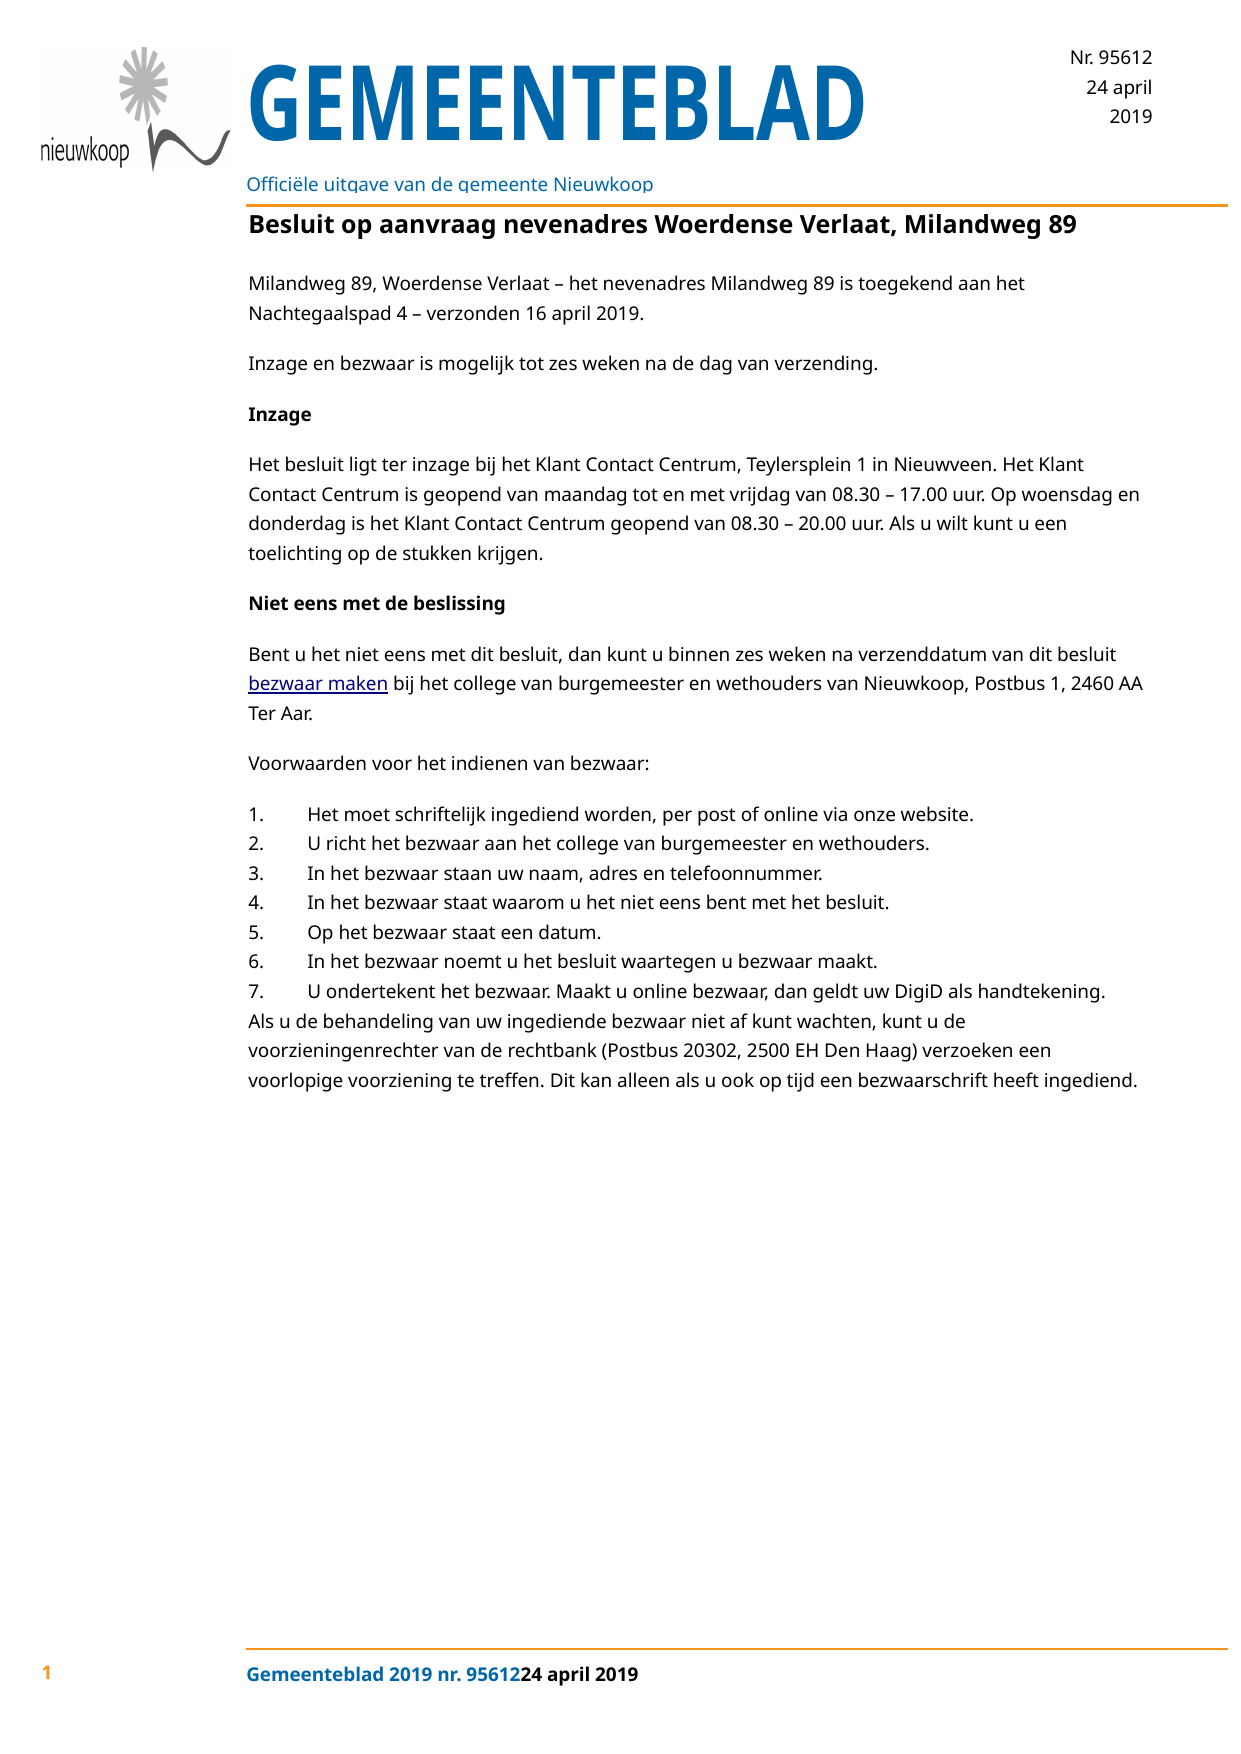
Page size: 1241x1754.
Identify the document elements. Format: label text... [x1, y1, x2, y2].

list Het moet schriftelijk ingediend worden, per post of online via onze website. [248, 801, 1152, 826]
list Op het bezwaar staat een datum. [248, 919, 1152, 945]
text Besluit op aanvraag nevenadres Woerdense Verlaat, Milandweg 89 [248, 207, 1152, 241]
list In het bezwaar noemt u het besluit waartegen u bezwaar maakt. [248, 949, 1152, 974]
list U richt het bezwaar aan het college van burgemeester en wethouders. [248, 830, 1152, 856]
text Inzage [248, 401, 1152, 426]
picture [41, 47, 231, 172]
text Als u de behandeling van uw ingediende bezwaar niet af kunt wachten, kunt u de voorzieningenrechter van de rechtbank (Postbus 20302, 2500 EH Den Haag) verzoeken een voorlopige voorziening te treffen. Dit kan alleen als u ook op tijd een bezwaarschrift heeft ingediend. [248, 1008, 1152, 1093]
text Milandweg 89, Woerdense Verlaat – het nevenadres Milandweg 89 is toegekend aan het Nachtegaalspad 4 – verzonden 16 april 2019. [248, 270, 1152, 326]
text Voorwaarden voor het indienen van bezwaar: [248, 750, 1152, 776]
text Bent u het niet eens met dit besluit, dan kunt u binnen zes weken na verzenddatum van dit besluit bezwaar maken bij het college van burgemeester en wethouders van Nieuwkoop, Postbus 1, 2460 AA Ter Aar. [248, 641, 1152, 726]
list U ondertekent het bezwaar. Maakt u online bezwaar, dan geldt uw DigiD als handtekening. [248, 978, 1152, 1004]
text Inzage en bezwaar is mogelijk tot zes weken na de dag van verzending. [248, 350, 1152, 376]
list In het bezwaar staan uw naam, adres en telefoonnummer. [248, 860, 1152, 886]
text Het besluit ligt ter inzage bij het Klant Contact Centrum, Teylersplein 1 in Nieuwveen. Het Klant Contact Centrum is geopend van maandag tot en met vrijdag van 08.30 – 17.00 uur. Op woensdag en donderdag is het Klant Contact Centrum geopend van 08.30 – 20.00 uur. Als u wilt kunt u een toelichting op de stukken krijgen. [248, 451, 1152, 566]
list In het bezwaar staat waarom u het niet eens bent met het besluit. [248, 889, 1152, 915]
text Niet eens met de beslissing [248, 590, 1152, 616]
